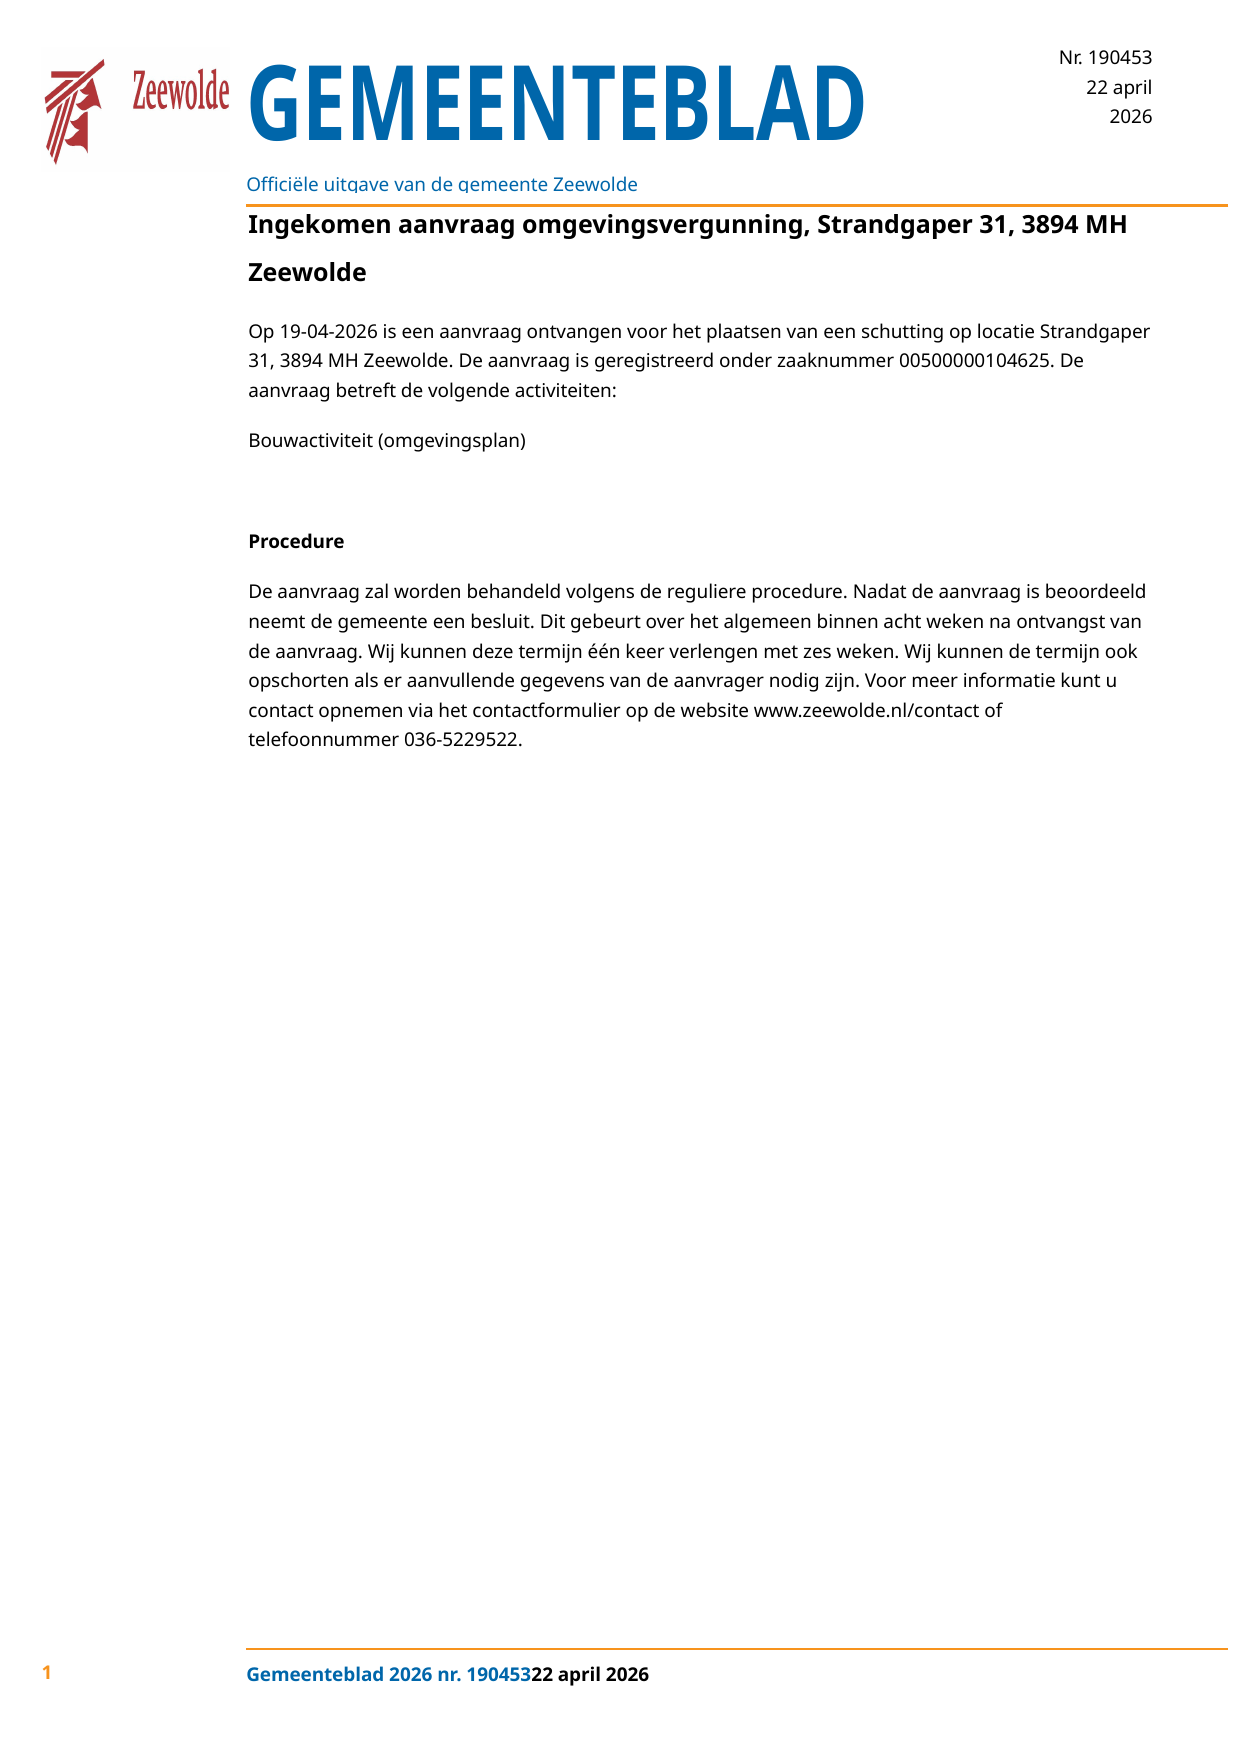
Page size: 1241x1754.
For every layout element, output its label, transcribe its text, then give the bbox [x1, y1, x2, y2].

text Ingekomen aanvraag omgevingsvergunning, Strandgaper 31, 3894 MH Zeewolde [248, 207, 1152, 288]
text Bouwactiviteit (omgevingsplan) [248, 427, 1152, 453]
text De aanvraag zal worden behandeld volgens de reguliere procedure. Nadat de aanvraag is beoordeeld neemt de gemeente een besluit. Dit gebeurt over het algemeen binnen acht weken na ontvangst van de aanvraag. Wij kunnen deze termijn één keer verlengen met zes weken. Wij kunnen de termijn ook opschorten als er aanvullende gegevens van de aanvrager nodig zijn. Voor meer informatie kunt u contact opnemen via het contactformulier op de website www.zeewolde.nl/contact of telefoonnummer 036-5229522. [248, 579, 1152, 752]
text Procedure [248, 528, 1152, 554]
text Op 19-04-2026 is een aanvraag ontvangen voor het plaatsen van een schutting op locatie Strandgaper 31, 3894 MH Zeewolde. De aanvraag is geregistreerd onder zaaknummer 00500000104625. De aanvraag betreft de volgende activiteiten: [248, 318, 1152, 403]
picture [41, 47, 231, 172]
